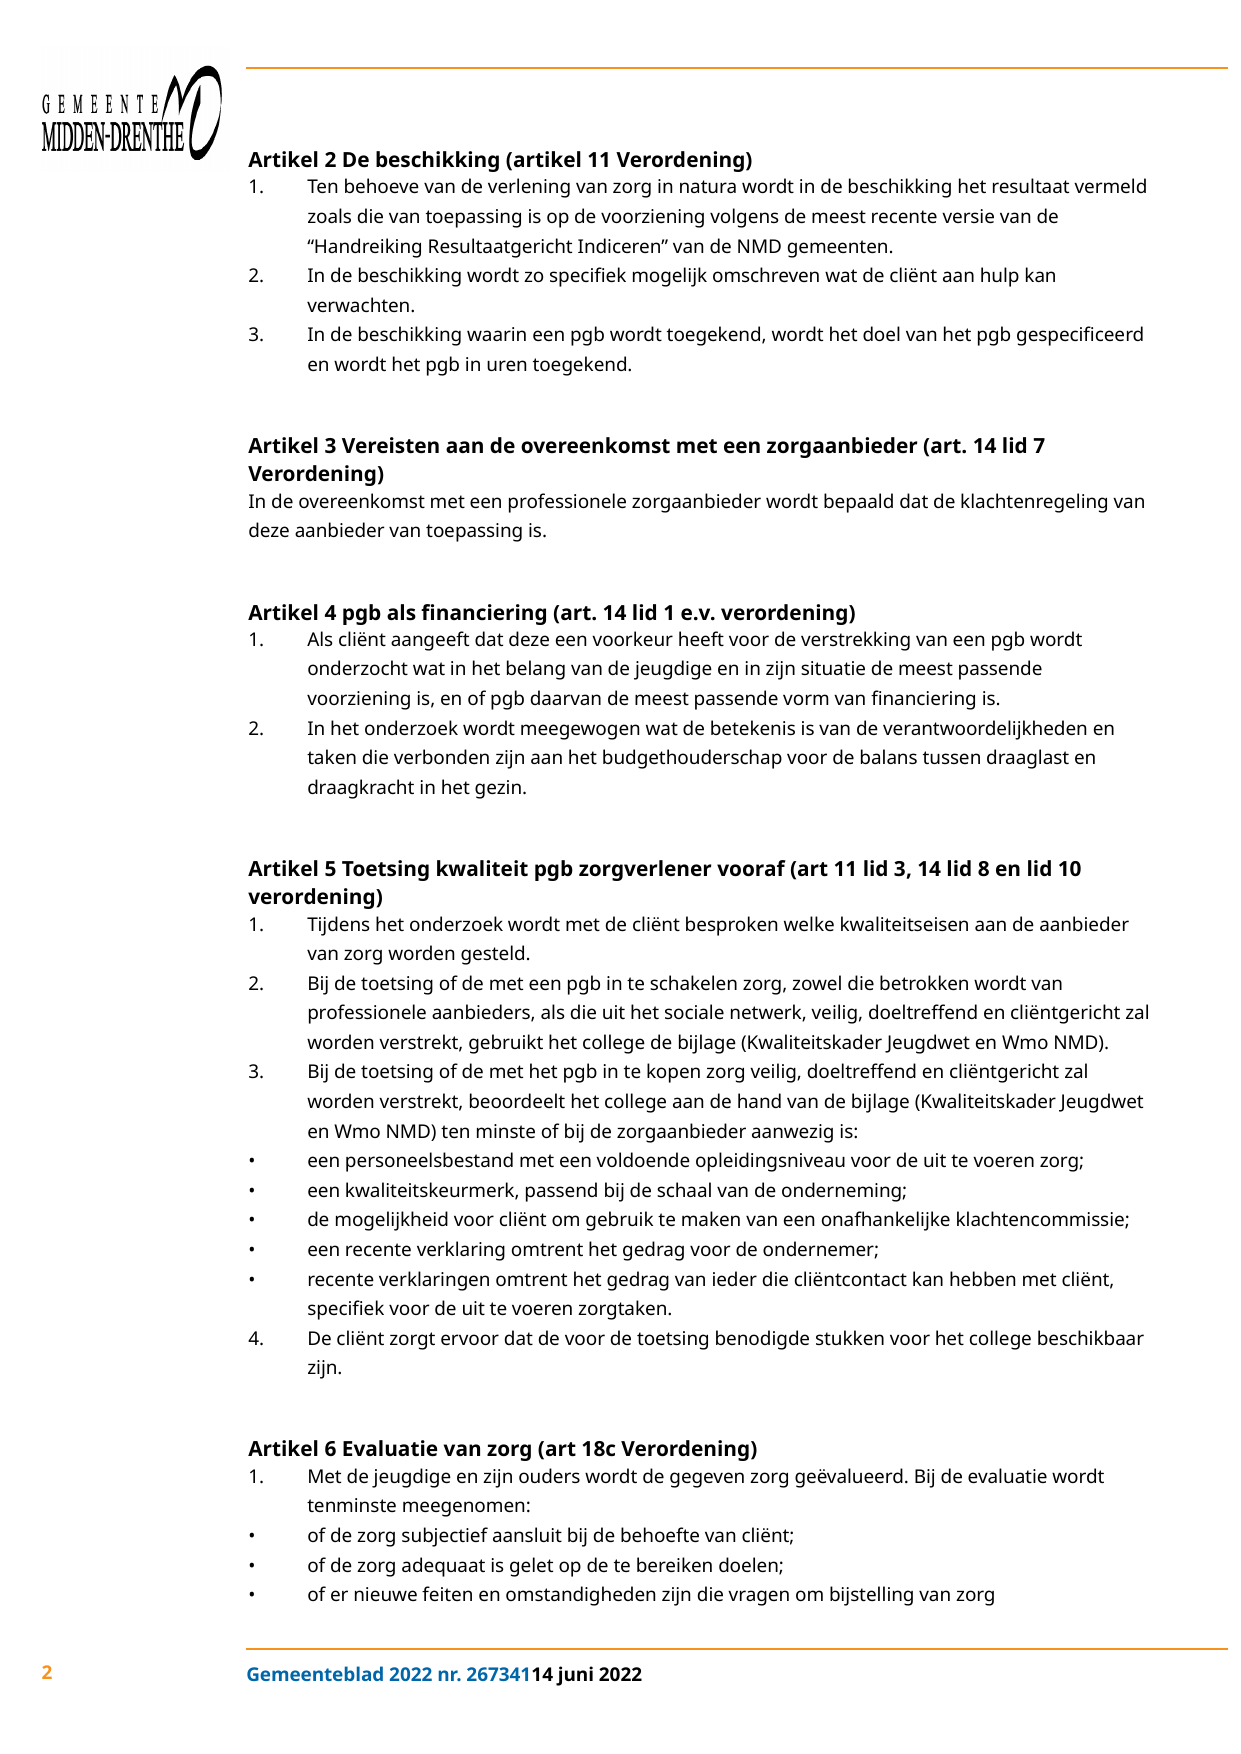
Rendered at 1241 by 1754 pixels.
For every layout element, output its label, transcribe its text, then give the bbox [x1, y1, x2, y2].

list een recente verklaring omtrent het gedrag voor de ondernemer; [248, 1236, 1152, 1262]
list De cliënt zorgt ervoor dat de voor de toetsing benodigde stukken voor het college beschikbaar zijn. [248, 1325, 1152, 1380]
picture [41, 47, 231, 172]
text Artikel 5 Toetsing kwaliteit pgb zorgverlener vooraf (art 11 lid 3, 14 lid 8 en lid 10 verordening) [248, 854, 1152, 911]
list Ten behoeve van de verlening van zorg in natura wordt in de beschikking het resultaat vermeld zoals die van toepassing is op de voorziening volgens de meest recente versie van de “Handreiking Resultaatgericht Indiceren” van de NMD gemeenten. [248, 174, 1152, 258]
text Artikel 3 Vereisten aan de overeenkomst met een zorgaanbieder (art. 14 lid 7 Verordening) [248, 431, 1152, 488]
list de mogelijkheid voor cliënt om gebruik te maken van een onafhankelijke klachtencommissie; [248, 1207, 1152, 1232]
list In de beschikking waarin een pgb wordt toegekend, wordt het doel van het pgb gespecificeerd en wordt het pgb in uren toegekend. [248, 322, 1152, 377]
list of de zorg adequaat is gelet op de te bereiken doelen; [248, 1552, 1152, 1577]
list Bij de toetsing of de met een pgb in te schakelen zorg, zowel die betrokken wordt van professionele aanbieders, als die uit het sociale netwerk, veilig, doeltreffend en cliëntgericht zal worden verstrekt, gebruikt het college de bijlage (Kwaliteitskader Jeugdwet en Wmo NMD). [248, 970, 1152, 1055]
list of de zorg subjectief aansluit bij de behoefte van cliënt; [248, 1522, 1152, 1548]
list of er nieuwe feiten en omstandigheden zijn die vragen om bijstelling van zorg [248, 1581, 1152, 1607]
list Met de jeugdige en zijn ouders wordt de gegeven zorg geëvalueerd. Bij de evaluatie wordt tenminste meegenomen: [248, 1463, 1152, 1518]
list In het onderzoek wordt meegewogen wat de betekenis is van de verantwoordelijkheden en taken die verbonden zijn aan het budgethouderschap voor de balans tussen draaglast en draagkracht in het gezin. [248, 715, 1152, 800]
text Artikel 2 De beschikking (artikel 11 Verordening) [248, 145, 1152, 174]
list een kwaliteitskeurmerk, passend bij de schaal van de onderneming; [248, 1177, 1152, 1203]
list Als cliënt aangeeft dat deze een voorkeur heeft voor de verstrekking van een pgb wordt onderzocht wat in het belang van de jeugdige en in zijn situatie de meest passende voorziening is, en of pgb daarvan de meest passende vorm van financiering is. [248, 626, 1152, 711]
text Artikel 6 Evaluatie van zorg (art 18c Verordening) [248, 1434, 1152, 1463]
text Artikel 4 pgb als financiering (art. 14 lid 1 e.v. verordening) [248, 598, 1152, 626]
list recente verklaringen omtrent het gedrag van ieder die cliëntcontact kan hebben met cliënt, specifiek voor de uit te voeren zorgtaken. [248, 1266, 1152, 1321]
list In de beschikking wordt zo specifiek mogelijk omschreven wat de cliënt aan hulp kan verwachten. [248, 262, 1152, 318]
list Tijdens het onderzoek wordt met de cliënt besproken welke kwaliteitseisen aan de aanbieder van zorg worden gesteld. [248, 911, 1152, 966]
list Bij de toetsing of de met het pgb in te kopen zorg veilig, doeltreffend en cliëntgericht zal worden verstrekt, beoordeelt het college aan de hand van de bijlage (Kwaliteitskader Jeugdwet en Wmo NMD) ten minste of bij de zorgaanbieder aanwezig is: [248, 1059, 1152, 1144]
list een personeelsbestand met een voldoende opleidingsniveau voor de uit te voeren zorg; [248, 1147, 1152, 1173]
text In de overeenkomst met een professionele zorgaanbieder wordt bepaald dat de klachtenregeling van deze aanbieder van toepassing is. [248, 488, 1152, 543]
